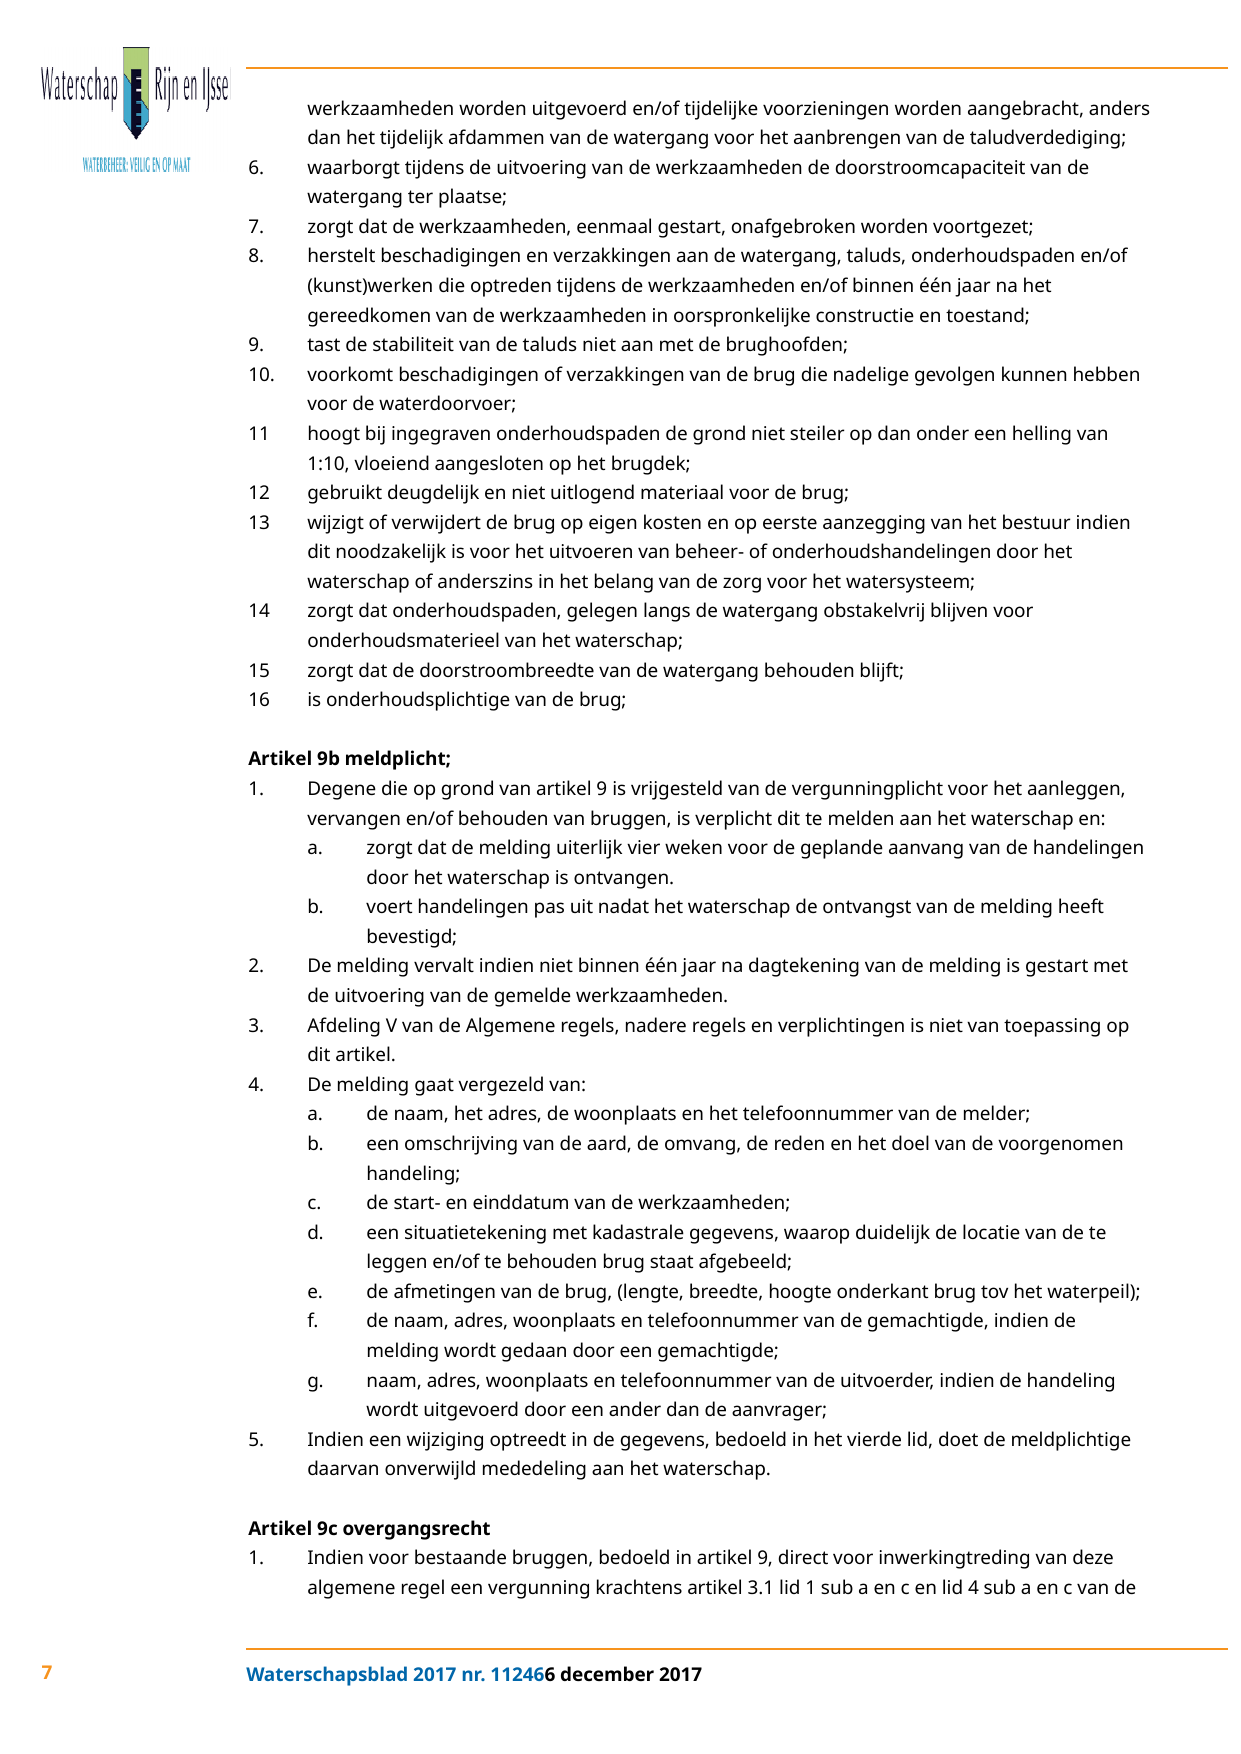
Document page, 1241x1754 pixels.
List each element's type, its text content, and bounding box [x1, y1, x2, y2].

list zorgt dat onderhoudspaden, gelegen langs de watergang obstakelvrij blijven voor onderhoudsmaterieel van het waterschap; [248, 598, 1152, 653]
list de start- en einddatum van de werkzaamheden; [307, 1189, 1152, 1215]
list gebruikt deugdelijk en niet uitlogend materiaal voor de brug; [248, 479, 1152, 505]
list de afmetingen van de brug, (lengte, breedte, hoogte onderkant brug tov het waterpeil); [307, 1278, 1152, 1304]
list Indien een wijziging optreedt in de gegevens, bedoeld in het vierde lid, doet de meldplichtige daarvan onverwijld mededeling aan het waterschap. [248, 1426, 1152, 1481]
list waarborgt tijdens de uitvoering van de werkzaamheden de doorstroomcapaciteit van de watergang ter plaatse; [248, 154, 1152, 209]
list zorgt dat de melding uiterlijk vier weken voor de geplande aanvang van de handelingen door het waterschap is ontvangen. [307, 834, 1152, 890]
list De melding gaat vergezeld van: [248, 1071, 1152, 1097]
list werkzaamheden worden uitgevoerd en/of tijdelijke voorzieningen worden aangebracht, anders dan het tijdelijk afdammen van de watergang voor het aanbrengen van de taludverdediging; [248, 95, 1152, 150]
list Afdeling V van de Algemene regels, nadere regels en verplichtingen is niet van toepassing op dit artikel. [248, 1012, 1152, 1067]
list de naam, adres, woonplaats en telefoonnummer van de gemachtigde, indien de melding wordt gedaan door een gemachtigde; [307, 1308, 1152, 1363]
list Degene die op grond van artikel 9 is vrijgesteld van de vergunningplicht voor het aanleggen, vervangen en/of behouden van bruggen, is verplicht dit te melden aan het waterschap en: [248, 775, 1152, 831]
list voorkomt beschadigingen of verzakkingen van de brug die nadelige gevolgen kunnen hebben voor de waterdoorvoer; [248, 361, 1152, 416]
text Artikel 9b meldplicht; [248, 746, 1152, 771]
list De melding vervalt indien niet binnen één jaar na dagtekening van de melding is gestart met de uitvoering van de gemelde werkzaamheden. [248, 953, 1152, 1008]
list de naam, het adres, de woonplaats en het telefoonnummer van de melder; [307, 1101, 1152, 1126]
list Indien voor bestaande bruggen, bedoeld in artikel 9, direct voor inwerkingtreding van deze algemene regel een vergunning krachtens artikel 3.1 lid 1 sub a en c en lid 4 sub a en c van de [248, 1544, 1152, 1600]
list een situatietekening met kadastrale gegevens, waarop duidelijk de locatie van de te leggen en/of te behouden brug staat afgebeeld; [307, 1219, 1152, 1274]
list voert handelingen pas uit nadat het waterschap de ontvangst van de melding heeft bevestigd; [307, 893, 1152, 949]
list tast de stabiliteit van de taluds niet aan met de brughoofden; [248, 331, 1152, 357]
list hoogt bij ingegraven onderhoudspaden de grond niet steiler op dan onder een helling van 1:10, vloeiend aangesloten op het brugdek; [248, 420, 1152, 476]
list is onderhoudsplichtige van de brug; [248, 686, 1152, 712]
list een omschrijving van de aard, de omvang, de reden en het doel van de voorgenomen handeling; [307, 1130, 1152, 1186]
picture [41, 47, 231, 172]
list herstelt beschadigingen en verzakkingen aan de watergang, taluds, onderhoudspaden en/of (kunst)werken die optreden tijdens de werkzaamheden en/of binnen één jaar na het gereedkomen van de werkzaamheden in oorspronkelijke constructie en toestand; [248, 243, 1152, 328]
list zorgt dat de werkzaamheden, eenmaal gestart, onafgebroken worden voortgezet; [248, 213, 1152, 239]
list zorgt dat de doorstroombreedte van de watergang behouden blijft; [248, 657, 1152, 683]
list naam, adres, woonplaats en telefoonnummer van de uitvoerder, indien de handeling wordt uitgevoerd door een ander dan de aanvrager; [307, 1367, 1152, 1422]
list wijzigt of verwijdert de brug op eigen kosten en op eerste aanzegging van het bestuur indien dit noodzakelijk is voor het uitvoeren van beheer- of onderhoudshandelingen door het waterschap of anderszins in het belang van de zorg voor het watersysteem; [248, 509, 1152, 594]
text Artikel 9c overgangsrecht [248, 1515, 1152, 1541]
